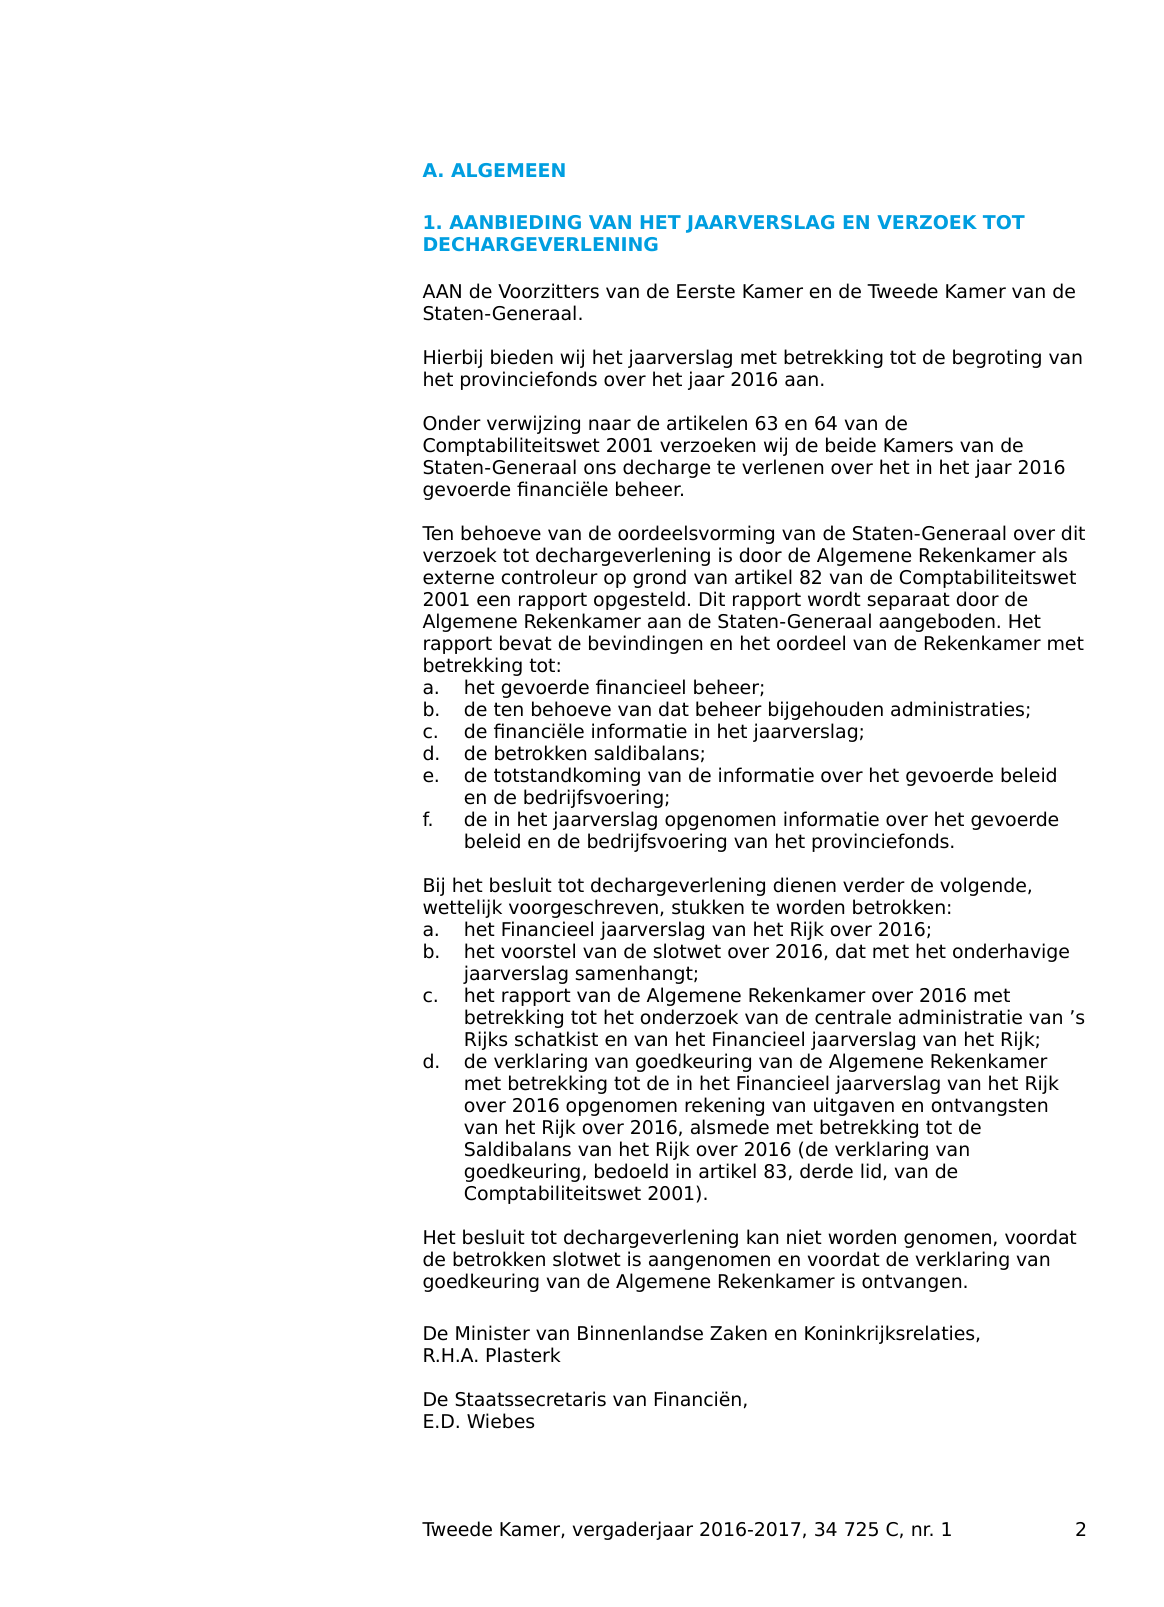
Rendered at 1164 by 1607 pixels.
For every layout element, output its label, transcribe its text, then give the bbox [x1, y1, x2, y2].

text b. het voorstel van de slotwet over 2016, dat met het onderhavige jaarverslag samenhangt; [422, 941, 1087, 985]
text d. de verklaring van goedkeuring van de Algemene Rekenkamer met betrekking tot de in het Financieel jaarverslag van het Rijk over 2016 opgenomen rekening van uitgaven en ontvangsten van het Rijk over 2016, alsmede met betrekking tot de Saldibalans van het Rijk over 2016 (de verklaring van goedkeuring, bedoeld in artikel 83, derde lid, van de Comptabiliteitswet 2001). [422, 1051, 1087, 1205]
text a. het Financieel jaarverslag van het Rijk over 2016; [422, 919, 1087, 941]
subtitle 1. AANBIEDING VAN HET JAARVERSLAG EN VERZOEK TOT DECHARGEVERLENING [422, 212, 1087, 256]
text De Staatssecretaris van Financiën, E.D. Wiebes [422, 1389, 1087, 1433]
text Ten behoeve van de oordeelsvorming van de Staten-Generaal over dit verzoek tot dechargeverlening is door de Algemene Rekenkamer als externe controleur op grond van artikel 82 van de Comptabiliteitswet 2001 een rapport opgesteld. Dit rapport wordt separaat door de Algemene Rekenkamer aan de Staten-Generaal aangeboden. Het rapport bevat de bevindingen en het oordeel van de Rekenkamer met betrekking tot: [422, 523, 1087, 677]
text Hierbij bieden wij het jaarverslag met betrekking tot de begroting van het provinciefonds over het jaar 2016 aan. [422, 347, 1087, 391]
subtitle A. ALGEMEEN [422, 160, 1087, 182]
text d. de betrokken saldibalans; [422, 743, 1087, 765]
text b. de ten behoeve van dat beheer bijgehouden administraties; [422, 699, 1087, 721]
text e. de totstandkoming van de informatie over het gevoerde beleid en de bedrijfsvoering; [422, 765, 1087, 809]
text Het besluit tot dechargeverlening kan niet worden genomen, voordat de betrokken slotwet is aangenomen en voordat de verklaring van goedkeuring van de Algemene Rekenkamer is ontvangen. [422, 1227, 1087, 1293]
text c. de financiële informatie in het jaarverslag; [422, 721, 1087, 743]
text a. het gevoerde financieel beheer; [422, 677, 1087, 699]
text Bij het besluit tot dechargeverlening dienen verder de volgende, wettelijk voorgeschreven, stukken te worden betrokken: [422, 875, 1087, 919]
text Onder verwijzing naar de artikelen 63 en 64 van de Comptabiliteitswet 2001 verzoeken wij de beide Kamers van de Staten-Generaal ons decharge te verlenen over het in het jaar 2016 gevoerde financiële beheer. [422, 413, 1087, 501]
text De Minister van Binnenlandse Zaken en Koninkrijksrelaties, R.H.A. Plasterk [422, 1323, 1087, 1367]
text f. de in het jaarverslag opgenomen informatie over het gevoerde beleid en de bedrijfsvoering van het provinciefonds. [422, 809, 1087, 853]
text c. het rapport van de Algemene Rekenkamer over 2016 met betrekking tot het onderzoek van de centrale administratie van ’s Rijks schatkist en van het Financieel jaarverslag van het Rijk; [422, 985, 1087, 1051]
text AAN de Voorzitters van de Eerste Kamer en de Tweede Kamer van de Staten-Generaal. [422, 281, 1087, 325]
